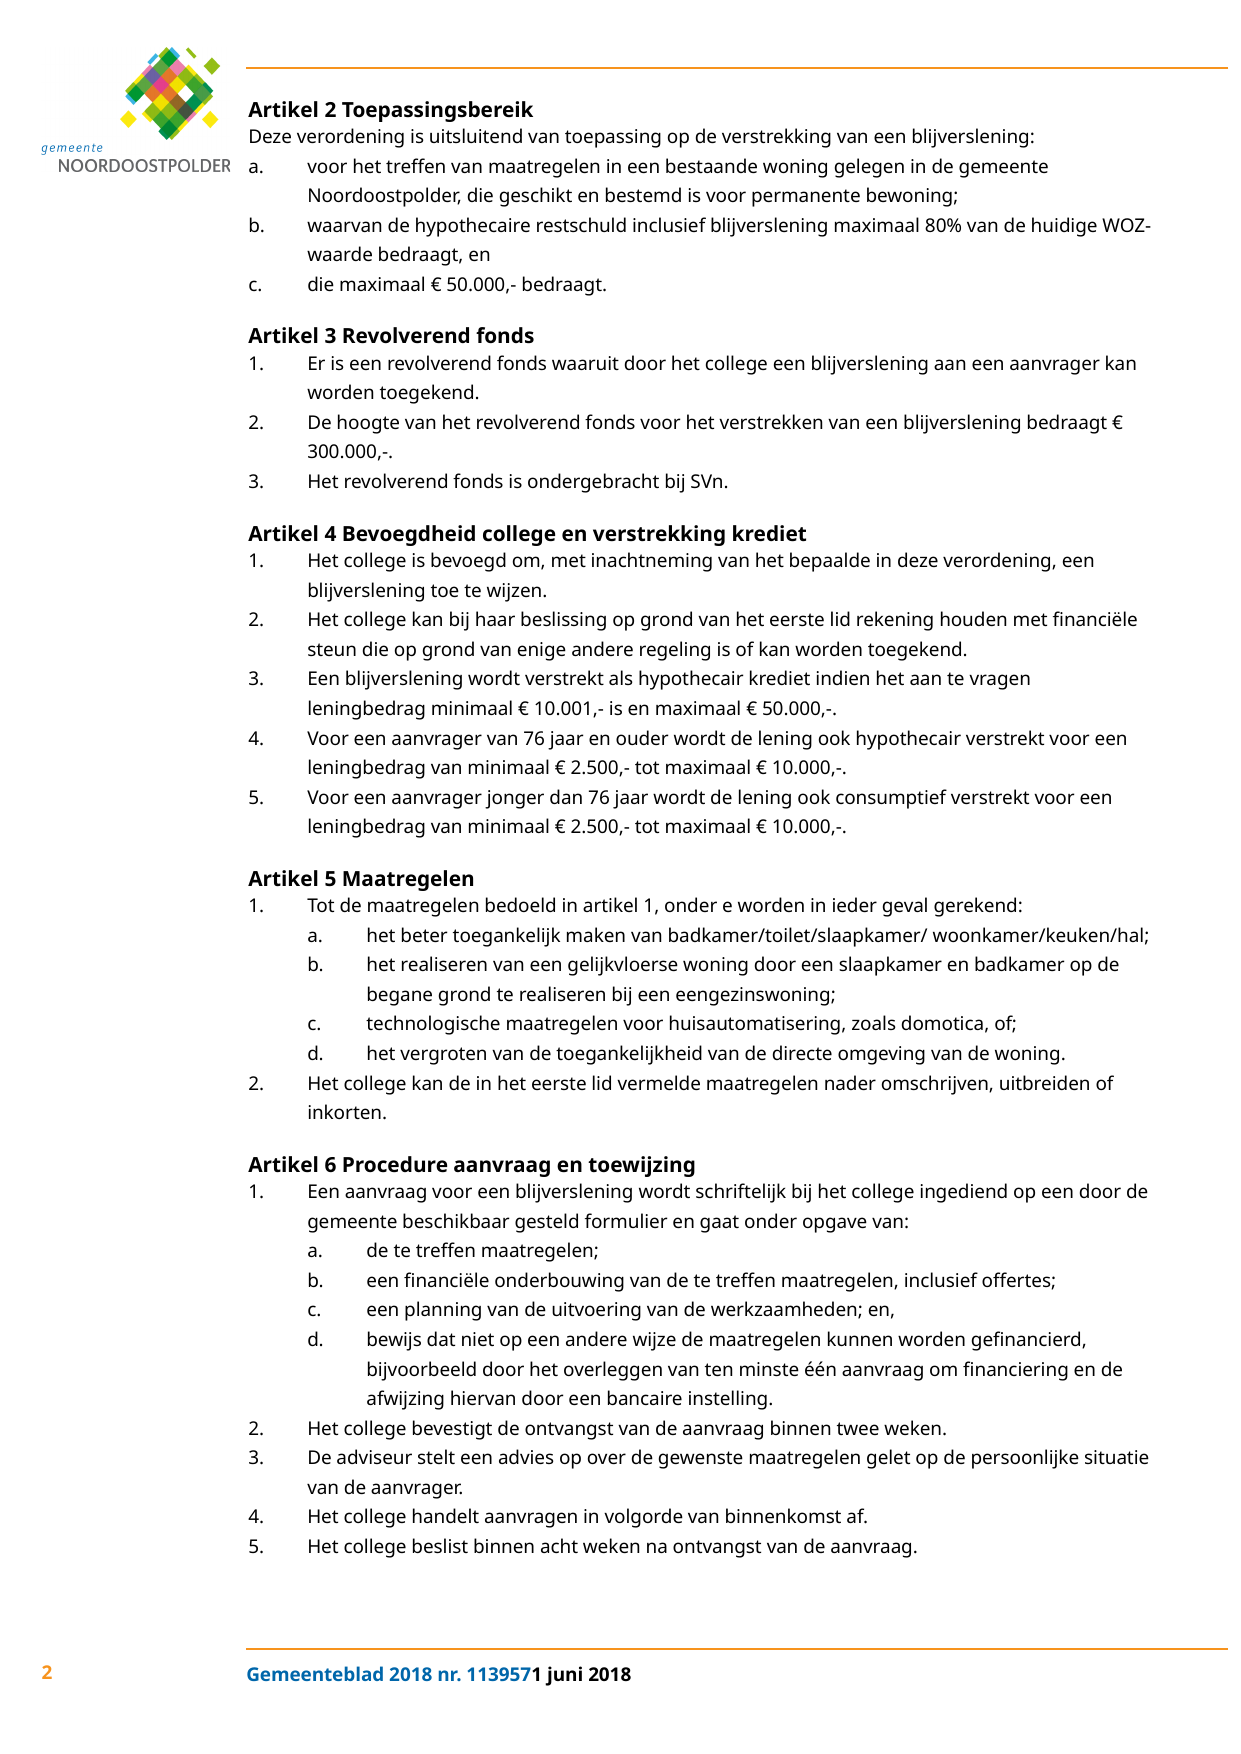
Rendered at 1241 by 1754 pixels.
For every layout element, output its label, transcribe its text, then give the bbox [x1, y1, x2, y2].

list Er is een revolverend fonds waaruit door het college een blijverslening aan een aanvrager kan worden toegekend. [248, 350, 1152, 405]
list het realiseren van een gelijkvloerse woning door een slaapkamer en badkamer op de begane grond te realiseren bij een eengezinswoning; [307, 951, 1152, 1007]
list bewijs dat niet op een andere wijze de maatregelen kunnen worden gefinancierd, bijvoorbeeld door het overleggen van ten minste één aanvraag om financiering en de afwijzing hiervan door een bancaire instelling. [307, 1326, 1152, 1411]
list Een blijverslening wordt verstrekt als hypothecair krediet indien het aan te vragen leningbedrag minimaal € 10.001,- is en maximaal € 50.000,-. [248, 666, 1152, 721]
list waarvan de hypothecaire restschuld inclusief blijverslening maximaal 80% van de huidige WOZ-waarde bedraagt, en [248, 212, 1152, 267]
list Het college is bevoegd om, met inachtneming van het bepaalde in deze verordening, een blijverslening toe te wijzen. [248, 547, 1152, 602]
list Een aanvraag voor een blijverslening wordt schriftelijk bij het college ingediend op een door de gemeente beschikbaar gesteld formulier en gaat onder opgave van: [248, 1178, 1152, 1233]
list Het college bevestigt de ontvangst van de aanvraag binnen twee weken. [248, 1415, 1152, 1441]
list Het college beslist binnen acht weken na ontvangst van de aanvraag. [248, 1533, 1152, 1559]
text Artikel 6 Procedure aanvraag en toewijzing [248, 1150, 1152, 1178]
list een financiële onderbouwing van de te treffen maatregelen, inclusief offertes; [307, 1267, 1152, 1293]
list Het college kan bij haar beslissing op grond van het eerste lid rekening houden met financiële steun die op grond van enige andere regeling is of kan worden toegekend. [248, 606, 1152, 662]
list de te treffen maatregelen; [307, 1237, 1152, 1263]
list De hoogte van het revolverend fonds voor het verstrekken van een blijverslening bedraagt € 300.000,-. [248, 409, 1152, 464]
list het beter toegankelijk maken van badkamer/toilet/slaapkamer/ woonkamer/keuken/hal; [307, 922, 1152, 948]
list De adviseur stelt een advies op over de gewenste maatregelen gelet op de persoonlijke situatie van de aanvrager. [248, 1444, 1152, 1500]
list Het college handelt aanvragen in volgorde van binnenkomst af. [248, 1504, 1152, 1529]
list technologische maatregelen voor huisautomatisering, zoals domotica, of; [307, 1011, 1152, 1036]
list Tot de maatregelen bedoeld in artikel 1, onder e worden in ieder geval gerekend: [248, 892, 1152, 918]
list het vergroten van de toegankelijkheid van de directe omgeving van de woning. [307, 1040, 1152, 1066]
text Artikel 2 Toepassingsbereik [248, 95, 1152, 123]
text Artikel 4 Bevoegdheid college en verstrekking krediet [248, 519, 1152, 547]
list Voor een aanvrager van 76 jaar en ouder wordt de lening ook hypothecair verstrekt voor een leningbedrag van minimaal € 2.500,- tot maximaal € 10.000,-. [248, 725, 1152, 780]
picture [41, 47, 231, 172]
text Artikel 5 Maatregelen [248, 864, 1152, 892]
list die maximaal € 50.000,- bedraagt. [248, 271, 1152, 297]
text Deze verordening is uitsluitend van toepassing op de verstrekking van een blijverslening: [248, 123, 1152, 149]
list Het college kan de in het eerste lid vermelde maatregelen nader omschrijven, uitbreiden of inkorten. [248, 1070, 1152, 1125]
list Het revolverend fonds is ondergebracht bij SVn. [248, 468, 1152, 494]
text Artikel 3 Revolverend fonds [248, 322, 1152, 350]
list een planning van de uitvoering van de werkzaamheden; en, [307, 1297, 1152, 1322]
list voor het treffen van maatregelen in een bestaande woning gelegen in de gemeente Noordoostpolder, die geschikt en bestemd is voor permanente bewoning; [248, 153, 1152, 208]
list Voor een aanvrager jonger dan 76 jaar wordt de lening ook consumptief verstrekt voor een leningbedrag van minimaal € 2.500,- tot maximaal € 10.000,-. [248, 784, 1152, 839]
